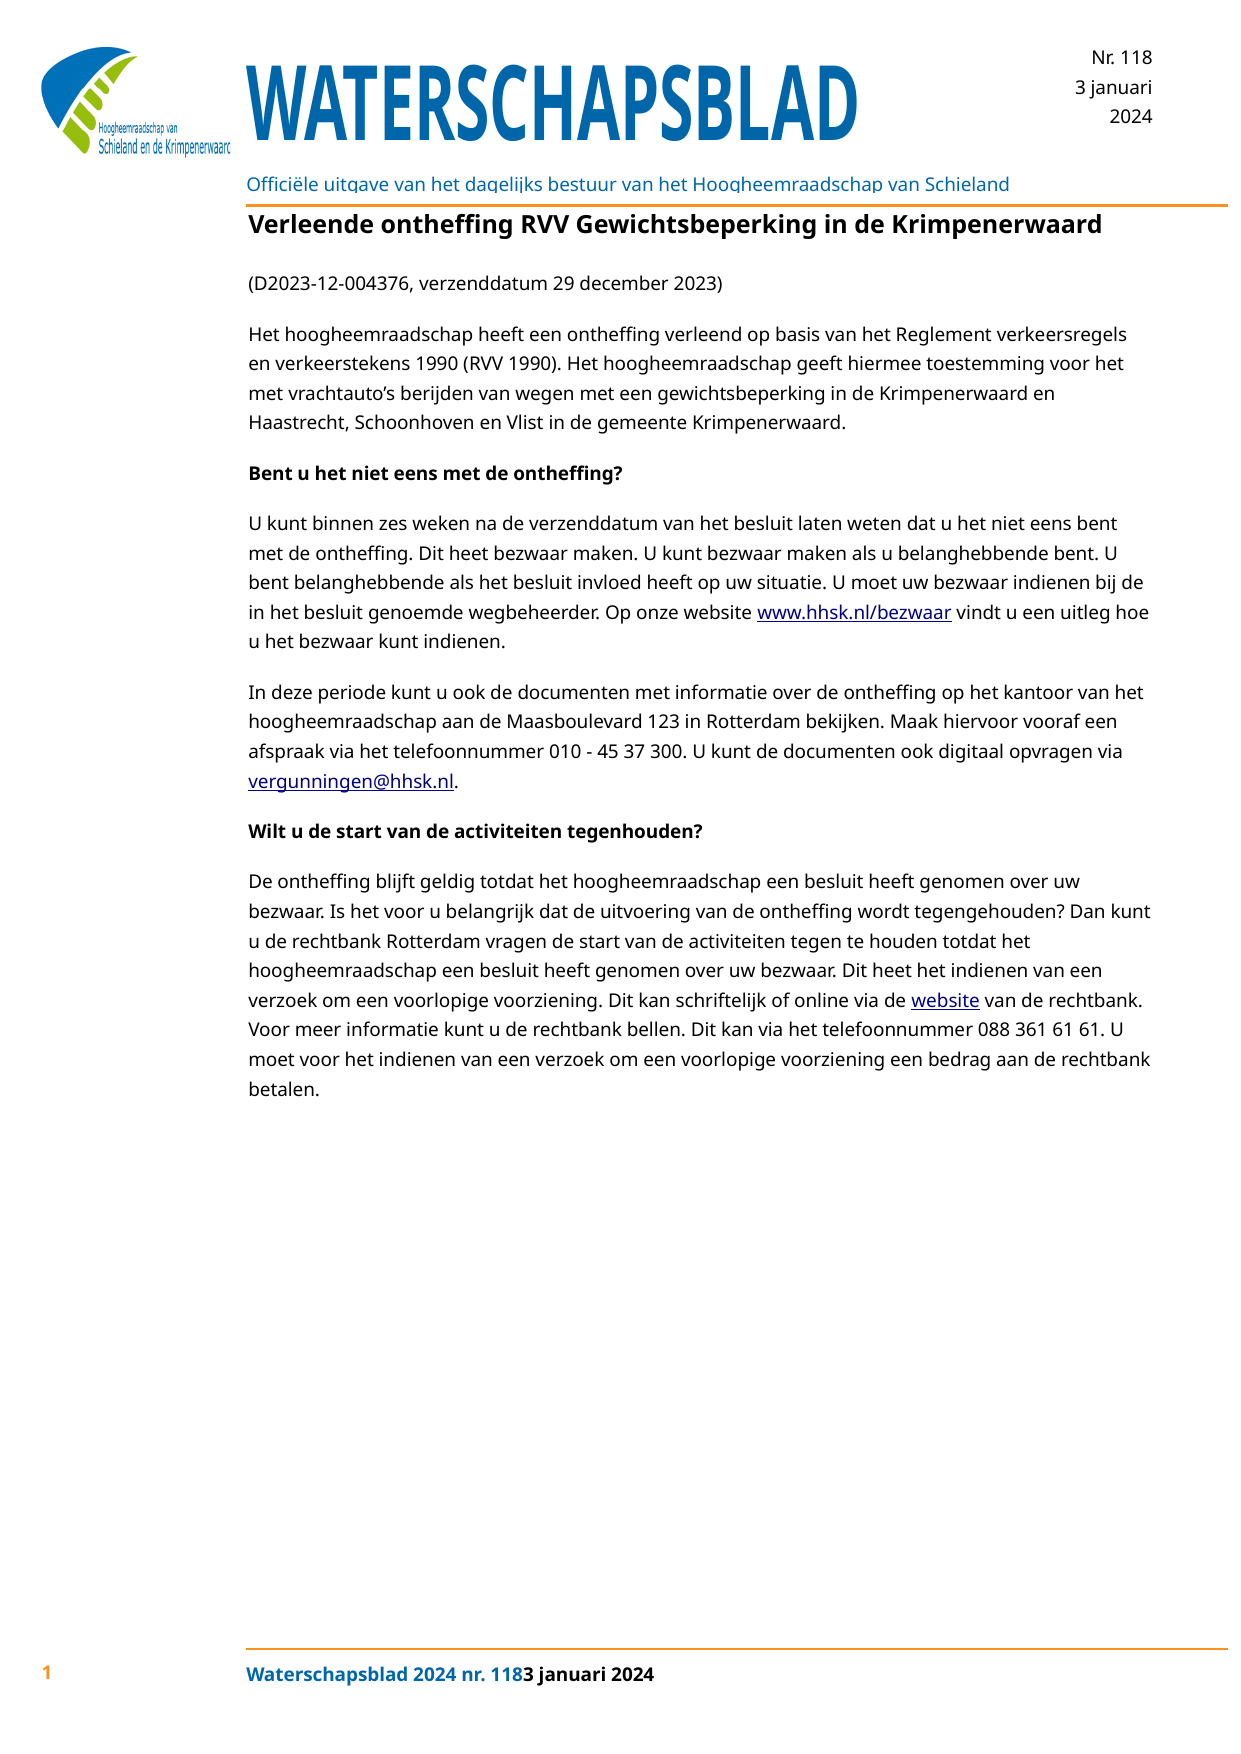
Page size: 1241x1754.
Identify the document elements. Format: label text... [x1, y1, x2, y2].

text De ontheffing blijft geldig totdat het hoogheemraadschap een besluit heeft genomen over uw bezwaar. Is het voor u belangrijk dat de uitvoering van de ontheffing wordt tegengehouden? Dan kunt u de rechtbank Rotterdam vragen de start van de activiteiten tegen te houden totdat het hoogheemraadschap een besluit heeft genomen over uw bezwaar. Dit heet het indienen van een verzoek om een voorlopige voorziening. Dit kan schriftelijk of online via de website van de rechtbank. Voor meer informatie kunt u de rechtbank bellen. Dit kan via het telefoonnummer 088 361 61 61. U moet voor het indienen van een verzoek om een voorlopige voorziening een bedrag aan de rechtbank betalen. [248, 869, 1152, 1101]
text Wilt u de start van de activiteiten tegenhouden? [248, 818, 1152, 844]
text In deze periode kunt u ook de documenten met informatie over de ontheffing op het kantoor van het hoogheemraadschap aan de Maasboulevard 123 in Rotterdam bekijken. Maak hiervoor vooraf een afspraak via het telefoonnummer 010 - 45 37 300. U kunt de documenten ook digitaal opvragen via vergunningen@hhsk.nl. [248, 679, 1152, 793]
text Het hoogheemraadschap heeft een ontheffing verleend op basis van het Reglement verkeersregels en verkeerstekens 1990 (RVV 1990). Het hoogheemraadschap geeft hiermee toestemming voor het met vrachtauto’s berijden van wegen met een gewichtsbeperking in de Krimpenerwaard en Haastrecht, Schoonhoven en Vlist in de gemeente Krimpenerwaard. [248, 321, 1152, 435]
text (D2023-12-004376, verzenddatum 29 december 2023) [248, 270, 1152, 296]
picture [41, 47, 231, 172]
text Verleende ontheffing RVV Gewichtsbeperking in de Krimpenerwaard [248, 207, 1152, 241]
text U kunt binnen zes weken na de verzenddatum van het besluit laten weten dat u het niet eens bent met de ontheffing. Dit heet bezwaar maken. U kunt bezwaar maken als u belanghebbende bent. U bent belanghebbende als het besluit invloed heeft op uw situatie. U moet uw bezwaar indienen bij de in het besluit genoemde wegbeheerder. Op onze website www.hhsk.nl/bezwaar vindt u een uitleg hoe u het bezwaar kunt indienen. [248, 510, 1152, 654]
text Bent u het niet eens met de ontheffing? [248, 460, 1152, 486]
